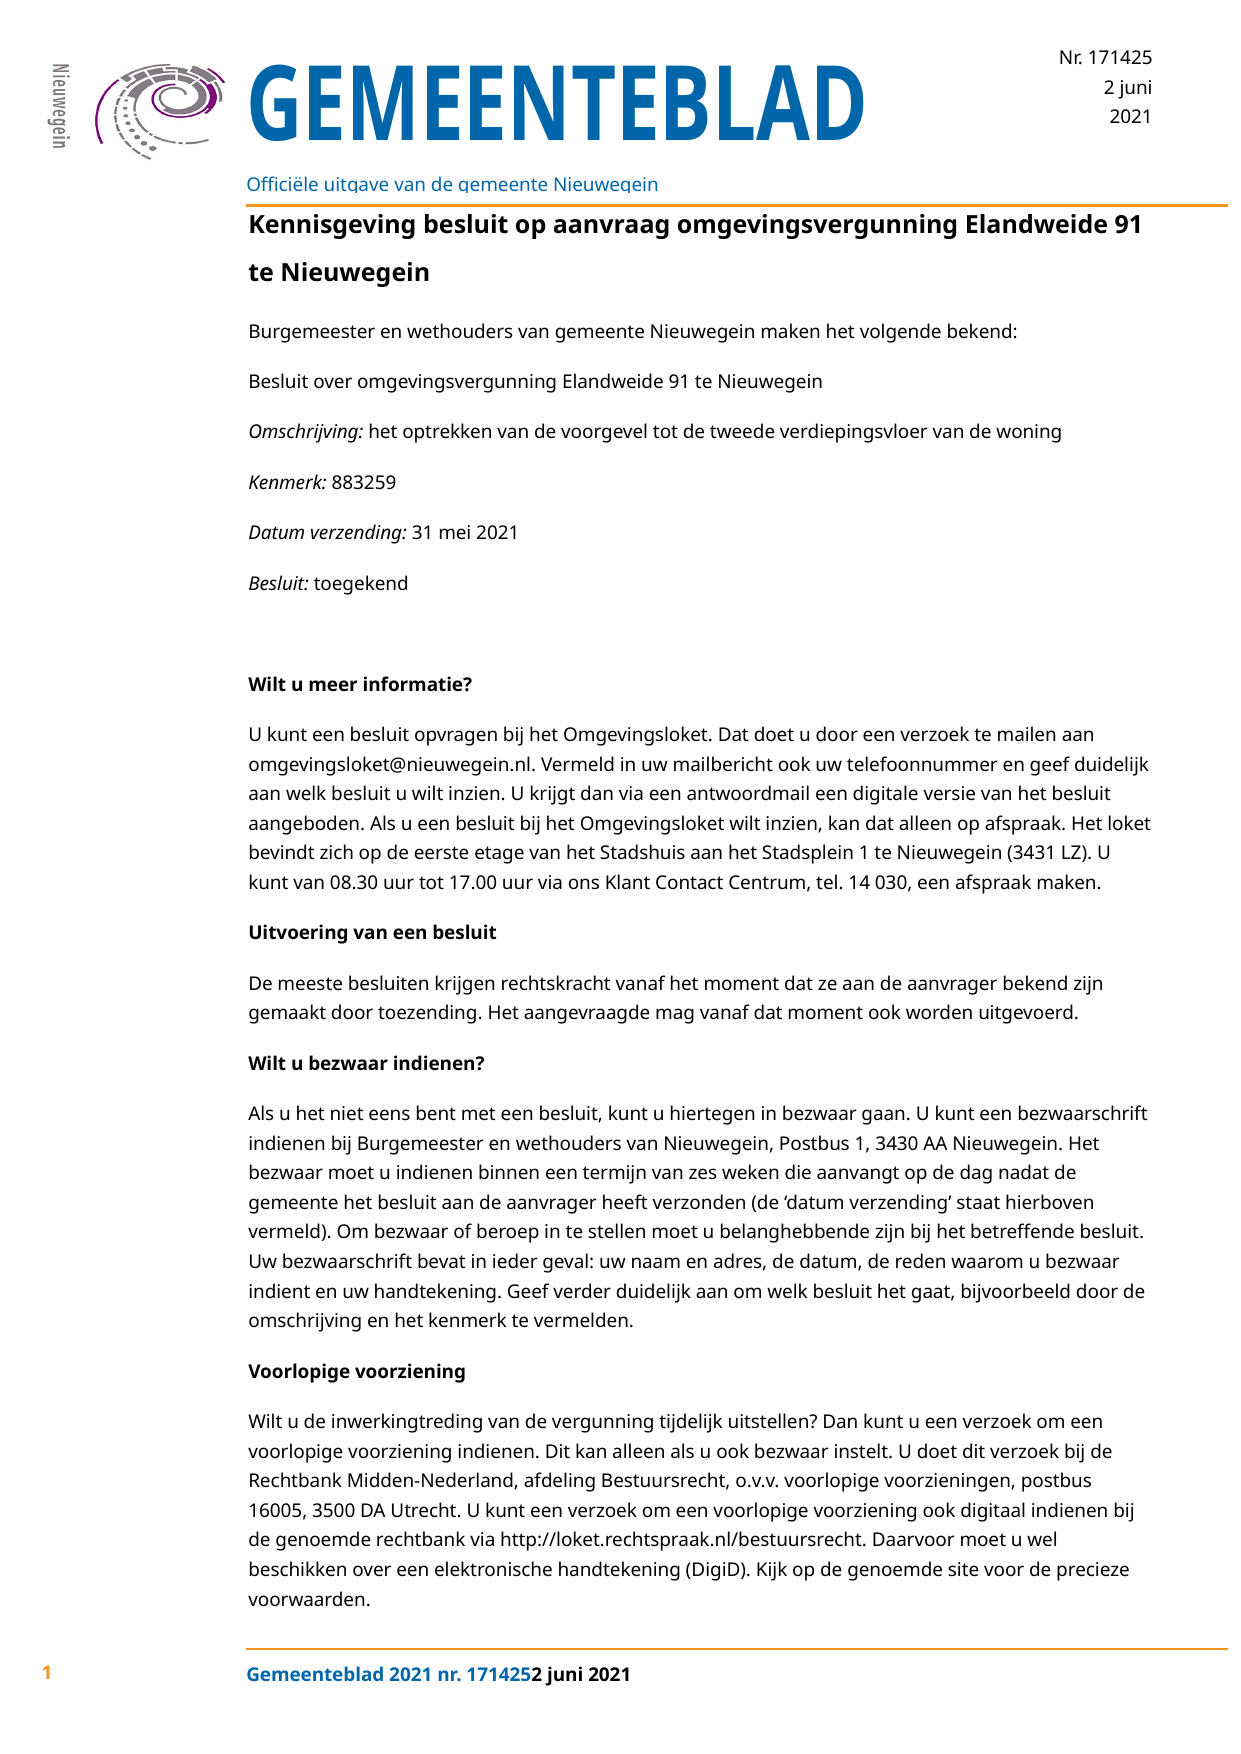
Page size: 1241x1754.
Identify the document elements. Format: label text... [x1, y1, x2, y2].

text Datum verzending: 31 mei 2021 [248, 519, 1152, 545]
text Kenmerk: 883259 [248, 469, 1152, 495]
text Besluit: toegekend [248, 570, 1152, 596]
text Wilt u meer informatie? [248, 671, 1152, 697]
text Burgemeester en wethouders van gemeente Nieuwegein maken het volgende bekend: [248, 318, 1152, 344]
text Als u het niet eens bent met een besluit, kunt u hiertegen in bezwaar gaan. U kunt een bezwaarschrift indienen bij Burgemeester en wethouders van Nieuwegein, Postbus 1, 3430 AA Nieuwegein. Het bezwaar moet u indienen binnen een termijn van zes weken die aanvangt op de dag nadat de gemeente het besluit aan de aanvrager heeft verzonden (de ‘datum verzending’ staat hierboven vermeld). Om bezwaar of beroep in te stellen moet u belanghebbende zijn bij het betreffende besluit. Uw bezwaarschrift bevat in ieder geval: uw naam en adres, de datum, de reden waarom u bezwaar indient en uw handtekening. Geef verder duidelijk aan om welk besluit het gaat, bijvoorbeeld door de omschrijving en het kenmerk te vermelden. [248, 1100, 1152, 1333]
text Kennisgeving besluit op aanvraag omgevingsvergunning Elandweide 91 te Nieuwegein [248, 207, 1152, 288]
text Wilt u de inwerkingtreding van de vergunning tijdelijk uitstellen? Dan kunt u een verzoek om een voorlopige voorziening indienen. Dit kan alleen als u ook bezwaar instelt. U doet dit verzoek bij de Rechtbank Midden-Nederland, afdeling Bestuursrecht, o.v.v. voorlopige voorzieningen, postbus 16005, 3500 DA Utrecht. U kunt een verzoek om een voorlopige voorziening ook digitaal indienen bij de genoemde rechtbank via http://loket.rechtspraak.nl/bestuursrecht. Daarvoor moet u wel beschikken over een elektronische handtekening (DigiD). Kijk op de genoemde site voor de precieze voorwaarden. [248, 1408, 1152, 1612]
text U kunt een besluit opvragen bij het Omgevingsloket. Dat doet u door een verzoek te mailen aan omgevingsloket@nieuwegein.nl. Vermeld in uw mailbericht ook uw telefoonnummer en geef duidelijk aan welk besluit u wilt inzien. U krijgt dan via een antwoordmail een digitale versie van het besluit aangeboden. Als u een besluit bij het Omgevingsloket wilt inzien, kan dat alleen op afspraak. Het loket bevindt zich op de eerste etage van het Stadshuis aan het Stadsplein 1 te Nieuwegein (3431 LZ). U kunt van 08.30 uur tot 17.00 uur via ons Klant Contact Centrum, tel. 14 030, een afspraak maken. [248, 721, 1152, 895]
text Wilt u bezwaar indienen? [248, 1050, 1152, 1076]
text Voorlopige voorziening [248, 1358, 1152, 1384]
text Uitvoering van een besluit [248, 919, 1152, 945]
text Omschrijving: het optrekken van de voorgevel tot de tweede verdiepingsvloer van de woning [248, 419, 1152, 444]
picture [41, 47, 231, 172]
text Besluit over omgevingsvergunning Elandweide 91 te Nieuwegein [248, 368, 1152, 394]
text De meeste besluiten krijgen rechtskracht vanaf het moment dat ze aan de aanvrager bekend zijn gemaakt door toezending. Het aangevraagde mag vanaf dat moment ook worden uitgevoerd. [248, 970, 1152, 1025]
